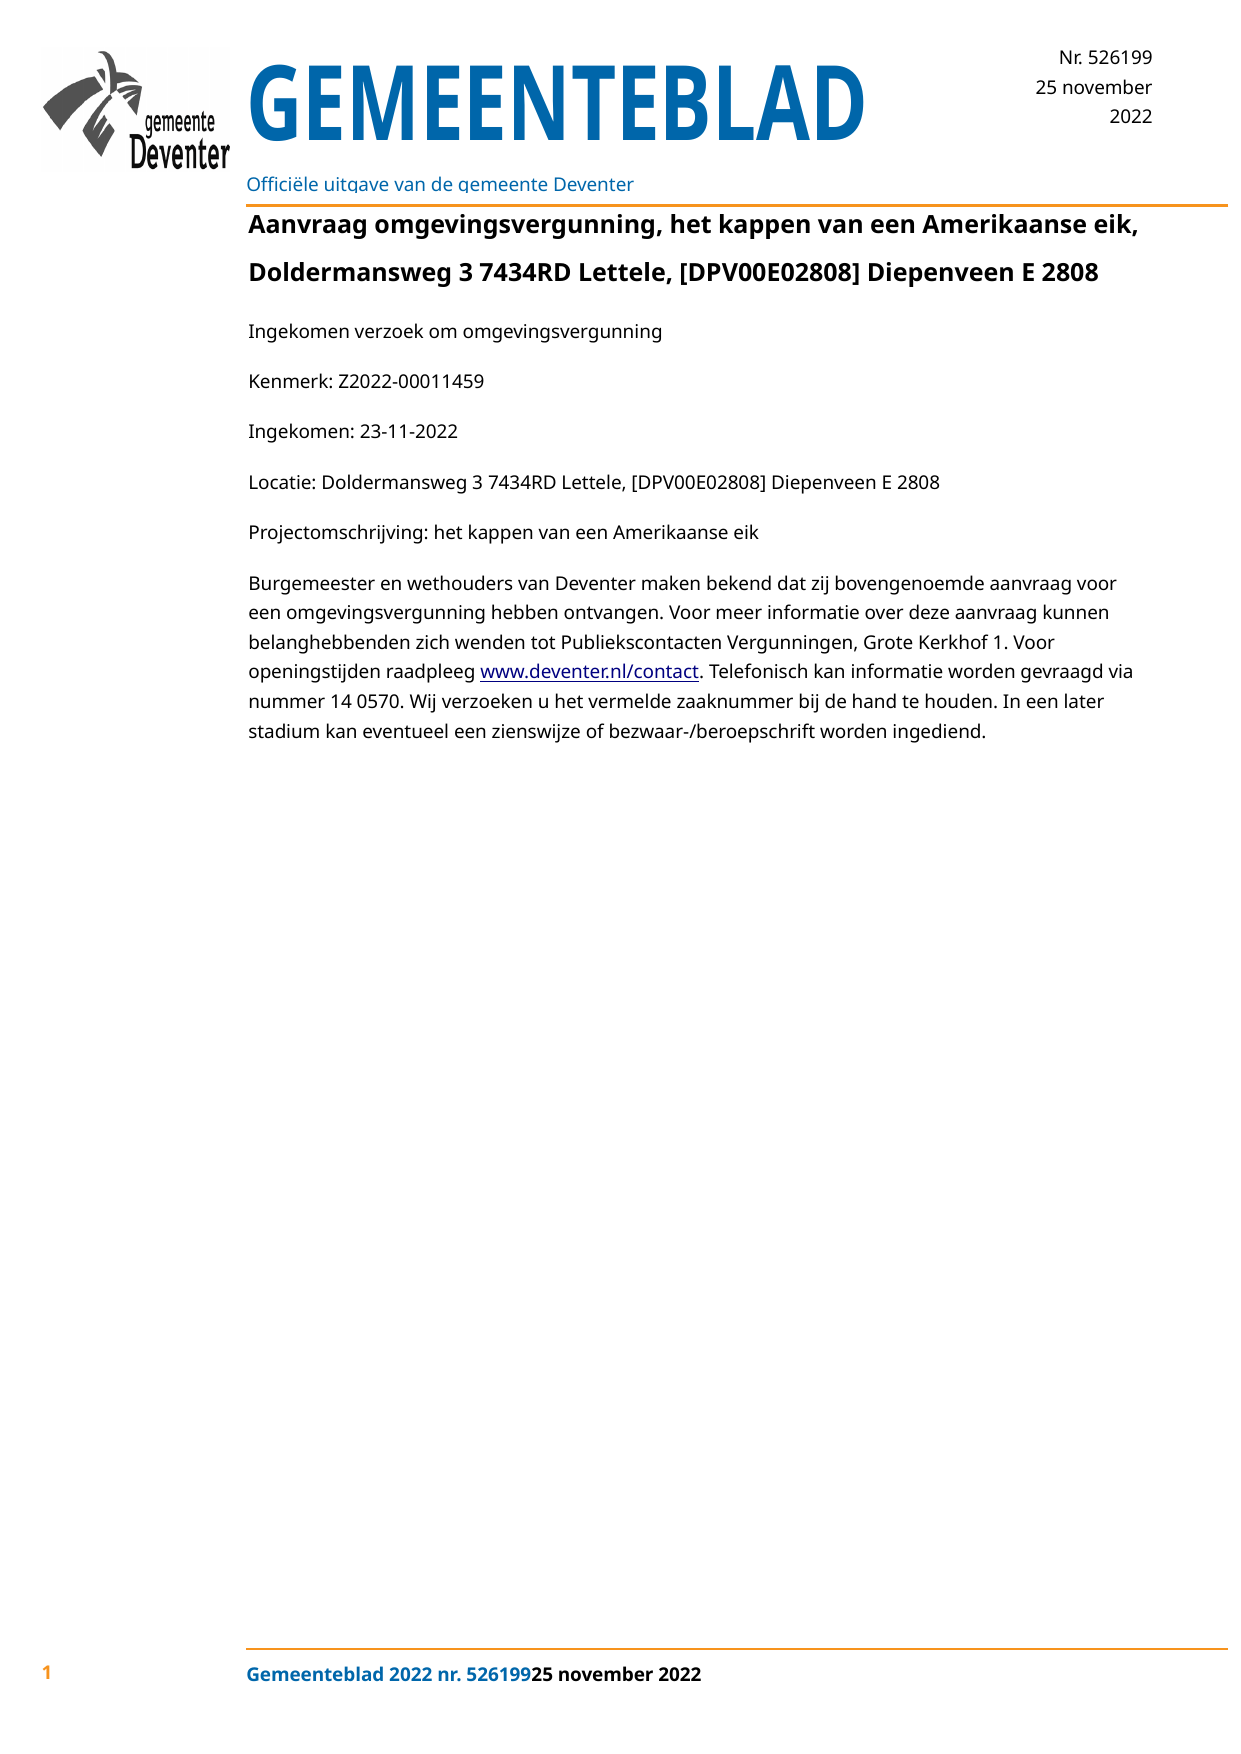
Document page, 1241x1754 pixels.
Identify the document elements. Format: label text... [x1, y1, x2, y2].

text Projectomschrijving: het kappen van een Amerikaanse eik [248, 519, 1152, 545]
picture [41, 47, 231, 172]
text Locatie: Doldermansweg 3 7434RD Lettele, [DPV00E02808] Diepenveen E 2808 [248, 469, 1152, 495]
text Burgemeester en wethouders van Deventer maken bekend dat zij bovengenoemde aanvraag voor een omgevingsvergunning hebben ontvangen. Voor meer informatie over deze aanvraag kunnen belanghebbenden zich wenden tot Publiekscontacten Vergunningen, Grote Kerkhof 1. Voor openingstijden raadpleeg www.deventer.nl/contact. Telefonisch kan informatie worden gevraagd via nummer 14 0570. Wij verzoeken u het vermelde zaaknummer bij de hand te houden. In een later stadium kan eventueel een zienswijze of bezwaar-/beroepschrift worden ingediend. [248, 570, 1152, 744]
text Ingekomen verzoek om omgevingsvergunning [248, 318, 1152, 344]
text Ingekomen: 23-11-2022 [248, 419, 1152, 444]
text Aanvraag omgevingsvergunning, het kappen van een Amerikaanse eik, Doldermansweg 3 7434RD Lettele, [DPV00E02808] Diepenveen E 2808 [248, 207, 1152, 288]
text Kenmerk: Z2022-00011459 [248, 368, 1152, 394]
